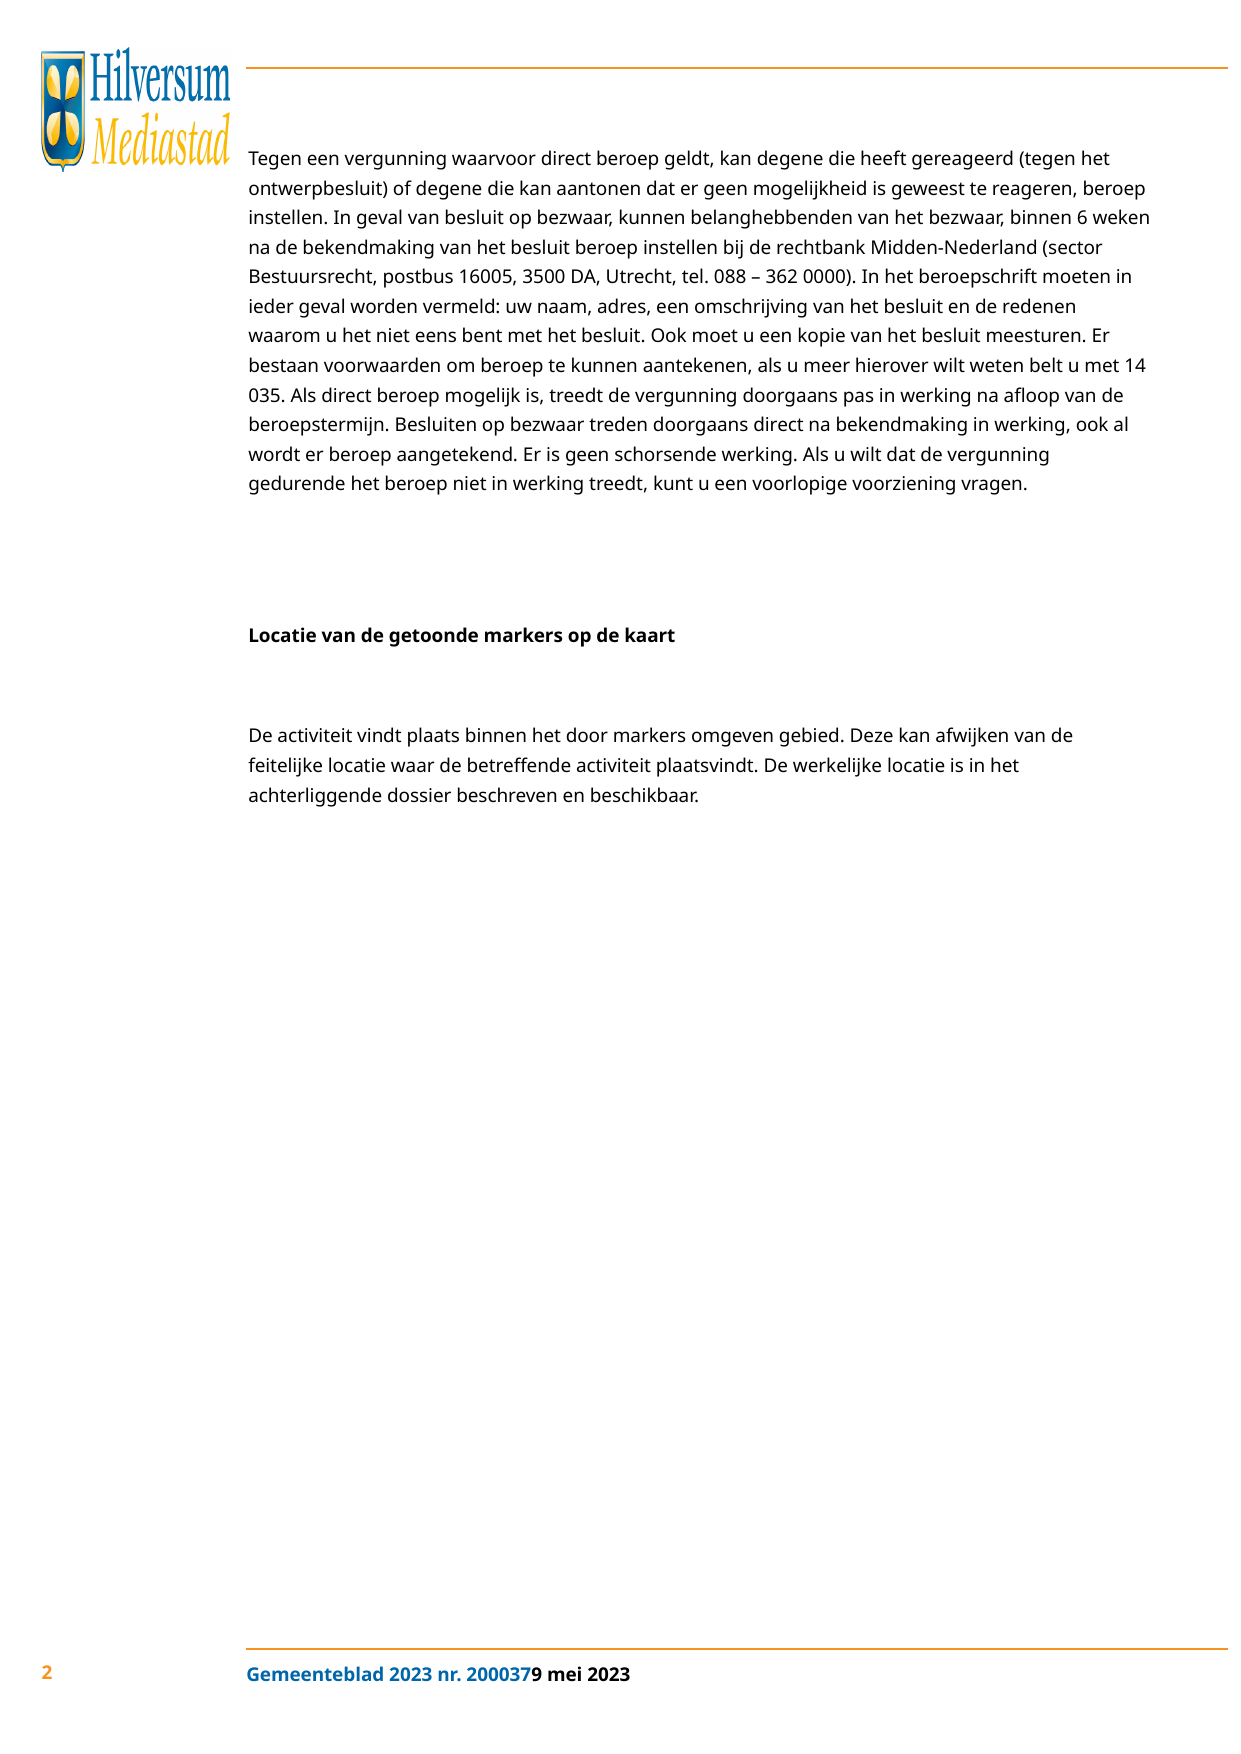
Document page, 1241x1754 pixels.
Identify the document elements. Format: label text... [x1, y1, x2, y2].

picture [41, 47, 231, 172]
text Locatie van de getoonde markers op de kaart [248, 622, 1152, 648]
text De activiteit vindt plaats binnen het door markers omgeven gebied. Deze kan afwijken van de feitelijke locatie waar de betreffende activiteit plaatsvindt. De werkelijke locatie is in het achterliggende dossier beschreven en beschikbaar. [248, 723, 1152, 808]
text Tegen een vergunning waarvoor direct beroep geldt, kan degene die heeft gereageerd (tegen het ontwerpbesluit) of degene die kan aantonen dat er geen mogelijkheid is geweest te reageren, beroep instellen. In geval van besluit op bezwaar, kunnen belanghebbenden van het bezwaar, binnen 6 weken na de bekendmaking van het besluit beroep instellen bij de rechtbank Midden-Nederland (sector Bestuursrecht, postbus 16005, 3500 DA, Utrecht, tel. 088 – 362 0000). In het beroepschrift moeten in ieder geval worden vermeld: uw naam, adres, een omschrijving van het besluit en de redenen waarom u het niet eens bent met het besluit. Ook moet u een kopie van het besluit meesturen. Er bestaan voorwaarden om beroep te kunnen aantekenen, als u meer hierover wilt weten belt u met 14 035. Als direct beroep mogelijk is, treedt de vergunning doorgaans pas in werking na afloop van de beroepstermijn. Besluiten op bezwaar treden doorgaans direct na bekendmaking in werking, ook al wordt er beroep aangetekend. Er is geen schorsende werking. Als u wilt dat de vergunning gedurende het beroep niet in werking treedt, kunt u een voorlopige voorziening vragen. [248, 145, 1152, 496]
